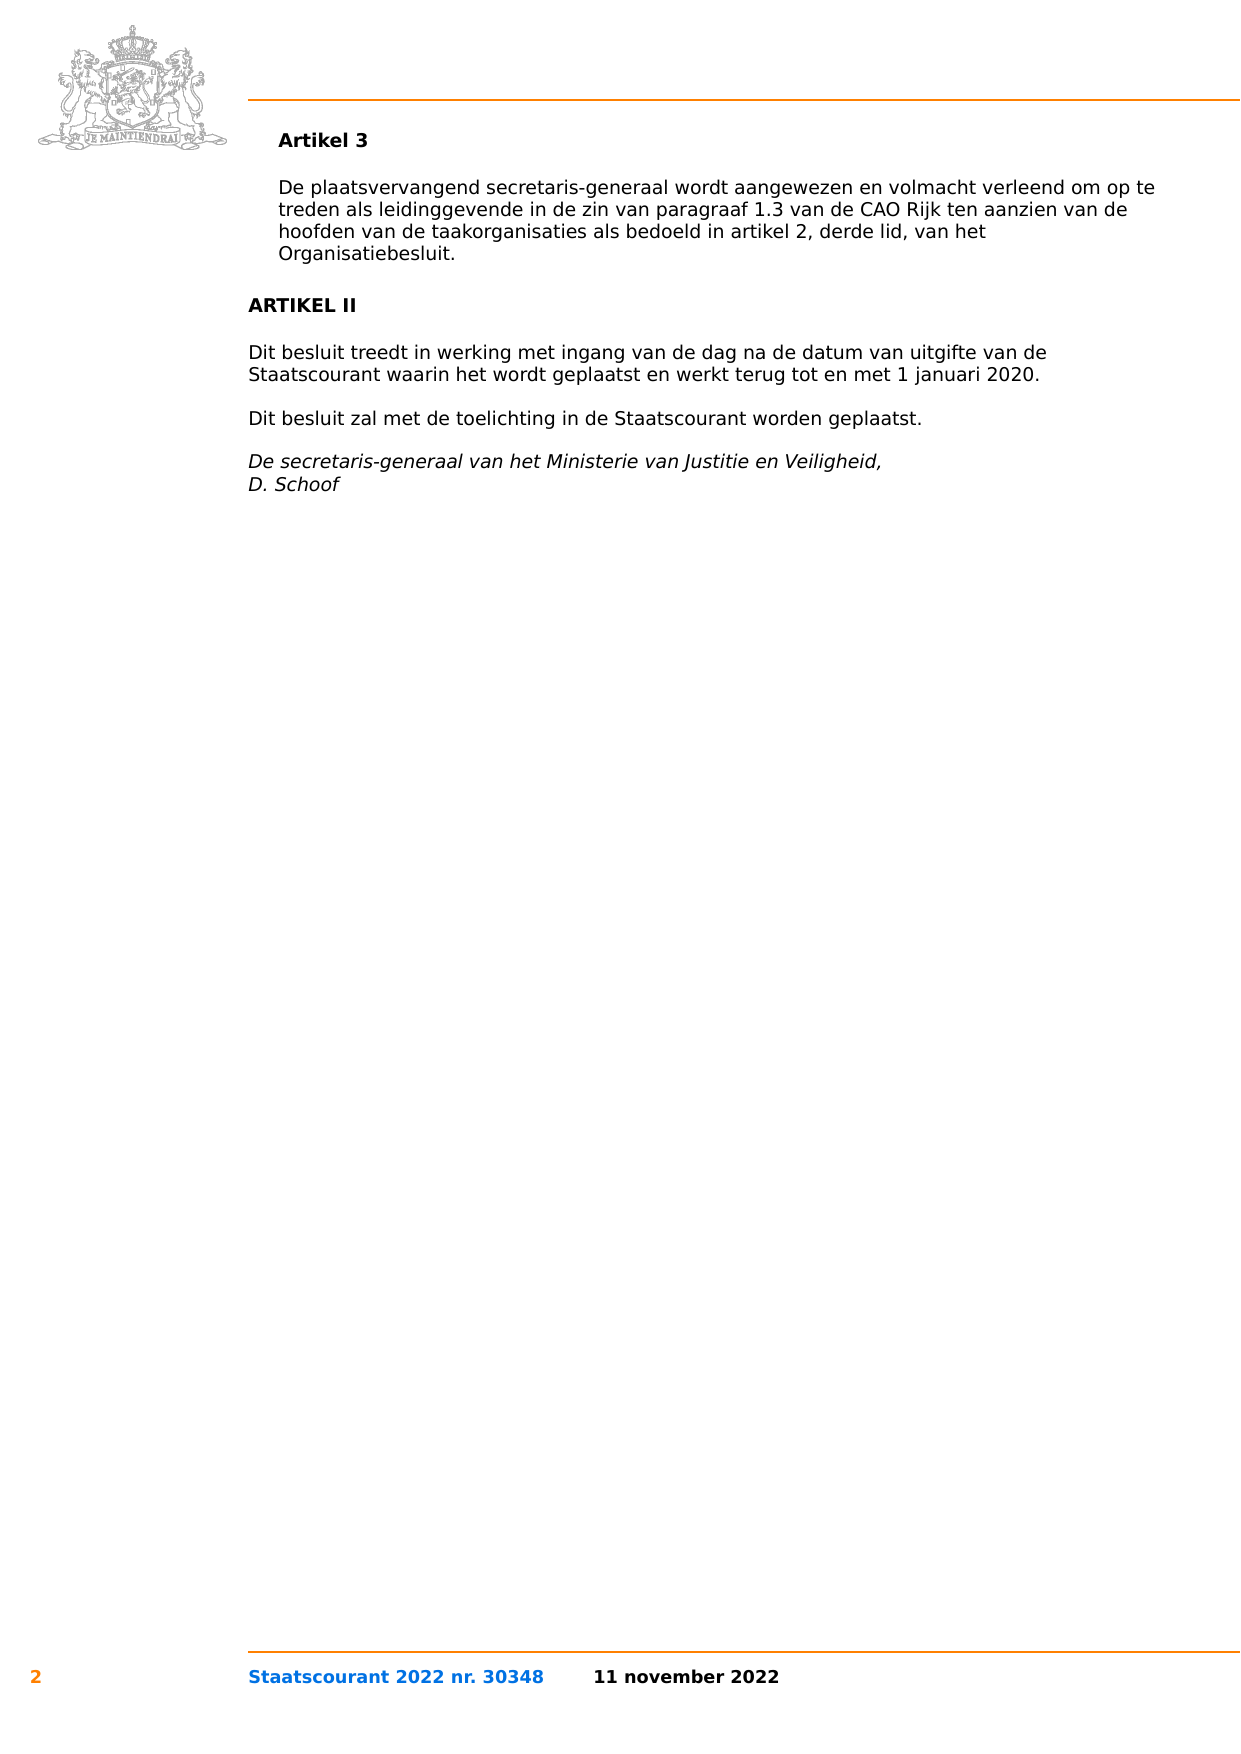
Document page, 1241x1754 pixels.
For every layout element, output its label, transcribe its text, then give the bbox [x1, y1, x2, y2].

text De plaatsvervangend secretaris-generaal wordt aangewezen en volmacht verleend om op te treden als leidinggevende in de zin van paragraaf 1.3 van de CAO Rijk ten aanzien van de hoofden van de taakorganisaties als bedoeld in artikel 2, derde lid, van het Organisatiebesluit. [278, 177, 1163, 265]
text Dit besluit treedt in werking met ingang van de dag na de datum van uitgifte van de Staatscourant waarin het wordt geplaatst en werkt terug tot en met 1 januari 2020. [248, 342, 1163, 386]
subtitle Artikel 3 [278, 130, 1163, 152]
text De secretaris-generaal van het Ministerie van Justitie en Veiligheid, D. Schoof [248, 451, 1163, 495]
subtitle ARTIKEL II [248, 295, 1163, 317]
picture [38, 25, 227, 150]
text Dit besluit zal met de toelichting in de Staatscourant worden geplaatst. [248, 408, 1163, 429]
